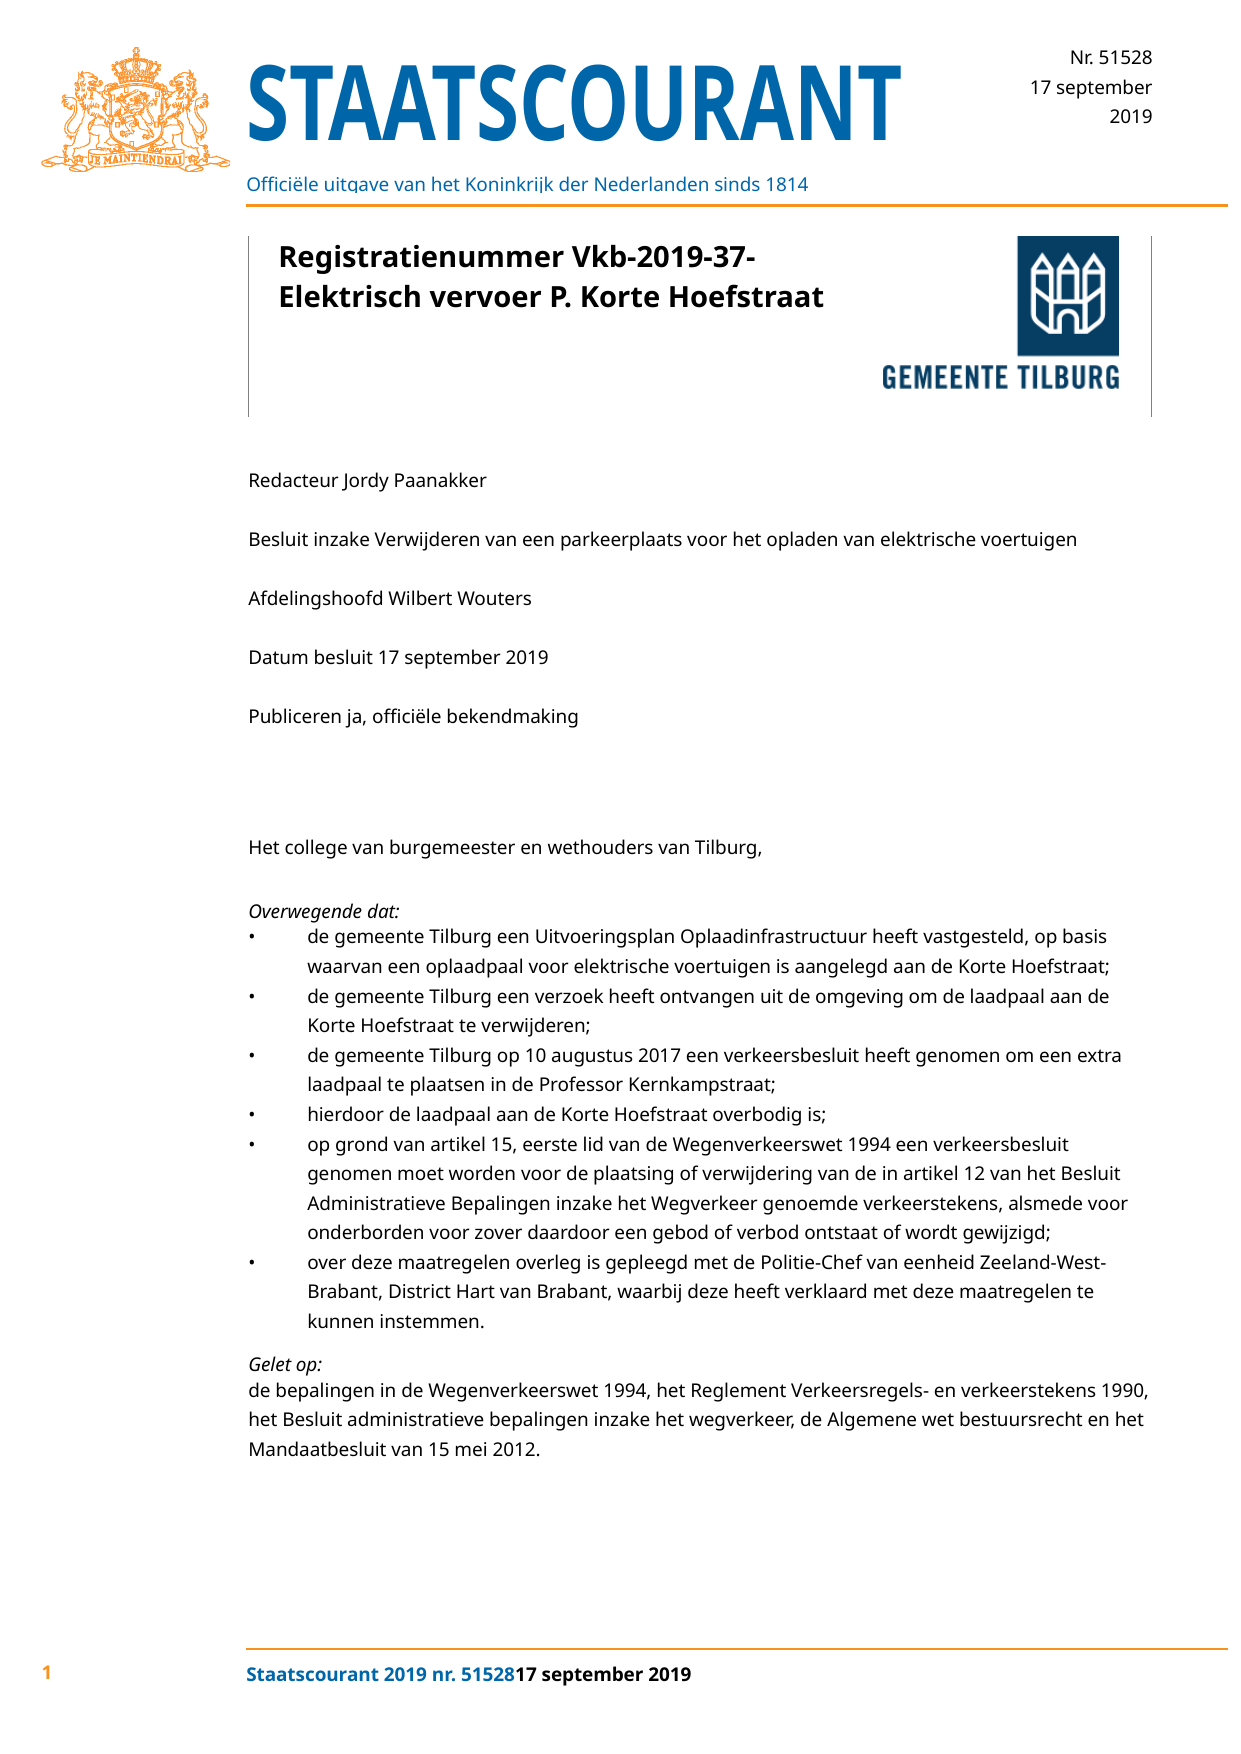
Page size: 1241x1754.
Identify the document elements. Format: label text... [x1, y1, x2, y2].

text Redacteur Jordy Paanakker [248, 467, 1152, 493]
list de gemeente Tilburg op 10 augustus 2017 een verkeersbesluit heeft genomen om een extra laadpaal te plaatsen in de Professor Kernkampstraat; [248, 1042, 1152, 1097]
text Datum besluit 17 september 2019 [248, 644, 1152, 670]
list op grond van artikel 15, eerste lid van de Wegenverkeerswet 1994 een verkeersbesluit genomen moet worden voor de plaatsing of verwijdering van de in artikel 12 van het Besluit Administratieve Bepalingen inzake het Wegverkeer genoemde verkeerstekens, alsmede voor onderborden voor zover daardoor een gebod of verbod ontstaat of wordt gewijzigd; [248, 1131, 1152, 1245]
table_header [850, 236, 1151, 417]
list over deze maatregelen overleg is gepleegd met de Politie-Chef van eenheid Zeeland-West-Brabant, District Hart van Brabant, waarbij deze heeft verklaard met deze maatregelen te kunnen instemmen. [248, 1249, 1152, 1334]
table_header Registratienummer Vkb-2019-37-Elektrisch vervoer P. Korte Hoefstraat [249, 236, 850, 417]
list de gemeente Tilburg een Uitvoeringsplan Oplaadinfrastructuur heeft vastgesteld, op basis waarvan een oplaadpaal voor elektrische voertuigen is aangelegd aan de Korte Hoefstraat; [248, 924, 1152, 979]
picture [41, 47, 231, 172]
text Afdelingshoofd Wilbert Wouters [248, 585, 1152, 611]
list de gemeente Tilburg een verzoek heeft ontvangen uit de omgeving om de laadpaal aan de Korte Hoefstraat te verwijderen; [248, 983, 1152, 1038]
text Publiceren ja, officiële bekendmaking [248, 703, 1152, 729]
text Gelet op: [248, 1351, 1152, 1377]
text de bepalingen in de Wegenverkeerswet 1994, het Reglement Verkeersregels- en verkeerstekens 1990, het Besluit administratieve bepalingen inzake het wegverkeer, de Algemene wet bestuursrecht en het Mandaatbesluit van 15 mei 2012. [248, 1377, 1152, 1462]
text Overwegende dat: [248, 898, 1152, 924]
text Besluit inzake Verwijderen van een parkeerplaats voor het opladen van elektrische voertuigen [248, 526, 1152, 552]
text Het college van burgemeester en wethouders van Tilburg, [248, 834, 1152, 860]
picture [882, 236, 1119, 391]
list hierdoor de laadpaal aan de Korte Hoefstraat overbodig is; [248, 1101, 1152, 1127]
